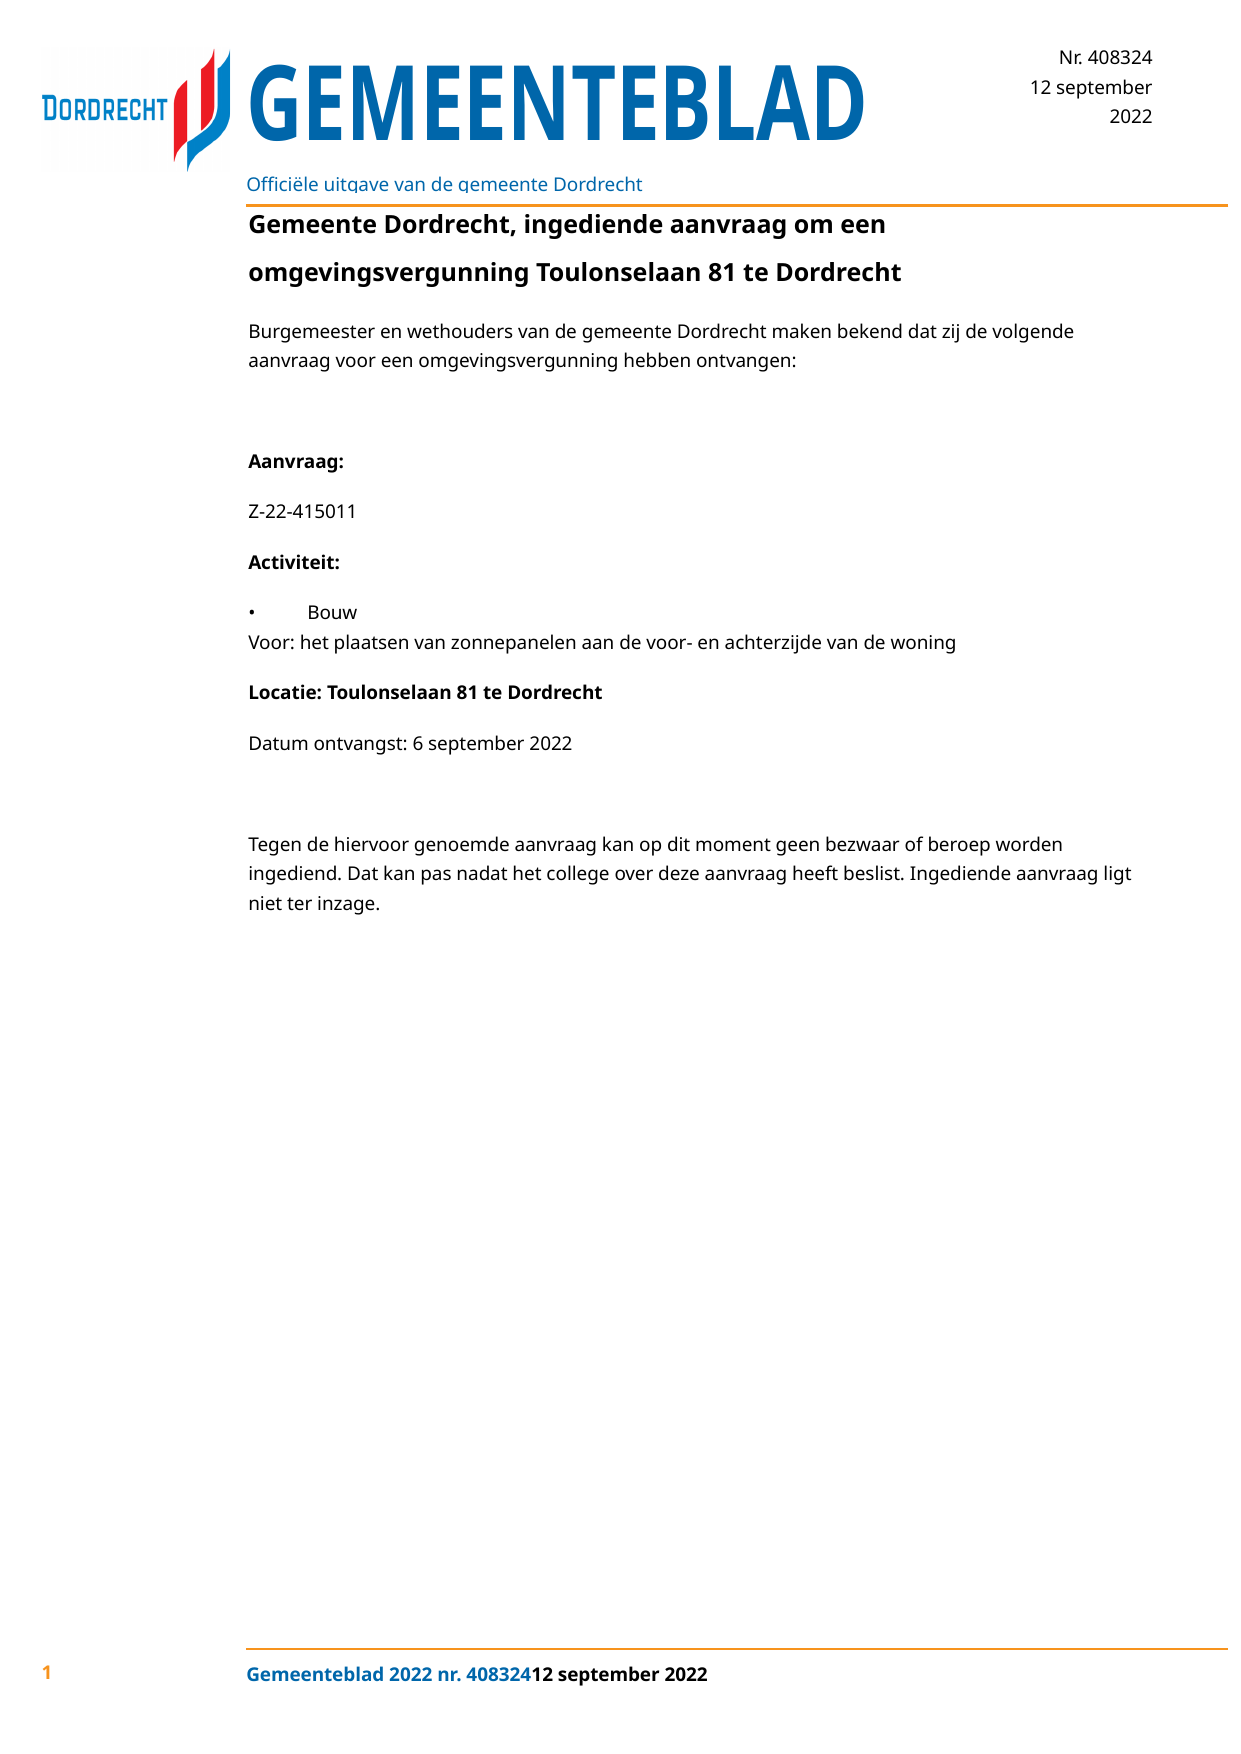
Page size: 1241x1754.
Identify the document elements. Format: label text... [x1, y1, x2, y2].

text Z-22-415011 [248, 499, 1152, 524]
text Tegen de hiervoor genoemde aanvraag kan op dit moment geen bezwaar of beroep worden ingediend. Dat kan pas nadat het college over deze aanvraag heeft beslist. Ingediende aanvraag ligt niet ter inzage. [248, 831, 1152, 916]
text Voor: het plaatsen van zonnepanelen aan de voor- en achterzijde van de woning [248, 629, 1152, 655]
text Burgemeester en wethouders van de gemeente Dordrecht maken bekend dat zij de volgende aanvraag voor een omgevingsvergunning hebben ontvangen: [248, 318, 1152, 373]
picture [41, 47, 231, 172]
text Gemeente Dordrecht, ingediende aanvraag om een omgevingsvergunning Toulonselaan 81 te Dordrecht [248, 207, 1152, 288]
text Datum ontvangst: 6 september 2022 [248, 730, 1152, 756]
list Bouw [248, 599, 1152, 625]
text Aanvraag: [248, 448, 1152, 474]
text Activiteit: [248, 549, 1152, 575]
text Locatie: Toulonselaan 81 te Dordrecht [248, 679, 1152, 705]
